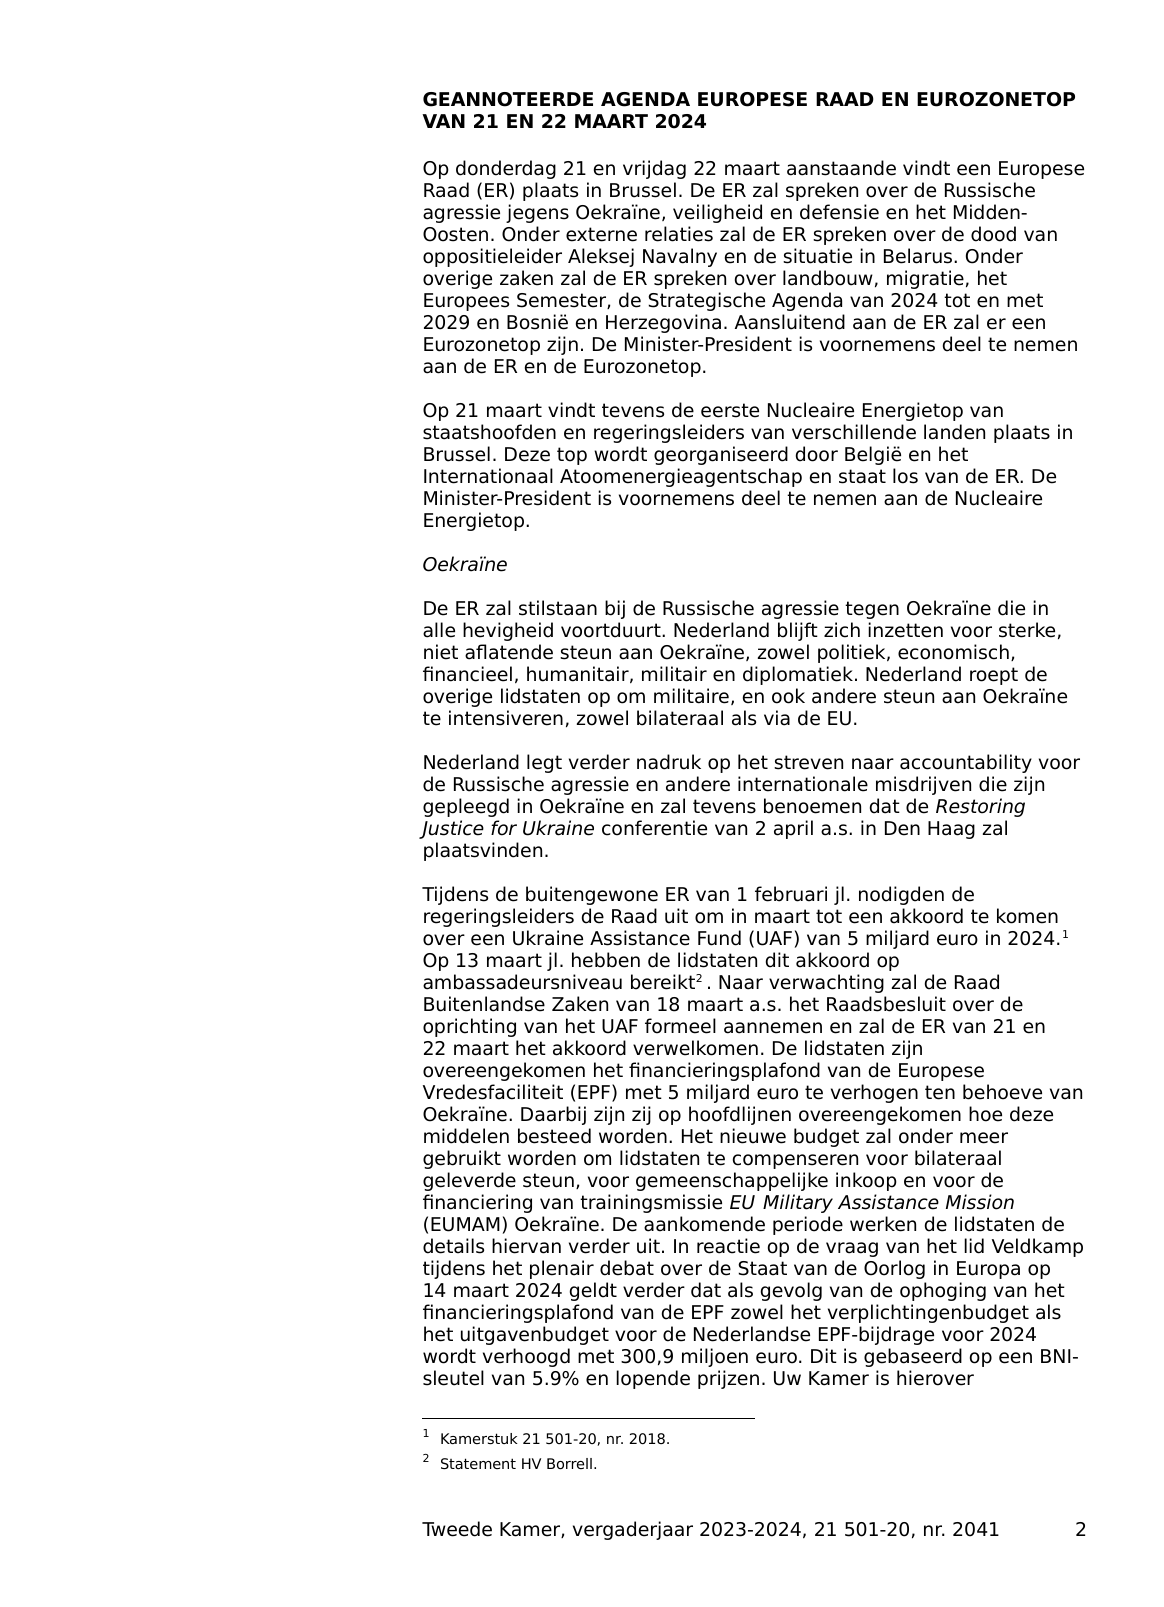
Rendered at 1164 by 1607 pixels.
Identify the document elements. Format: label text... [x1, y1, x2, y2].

text Tijdens de buitengewone ER van 1 februari jl. nodigden de regeringsleiders de Raad uit om in maart tot een akkoord te komen over een Ukraine Assistance Fund (UAF) van 5 miljard euro in 2024. Op 13 maart jl. hebben de lidstaten dit akkoord op ambassadeursniveau bereikt. Naar verwachting zal de Raad Buitenlandse Zaken van 18 maart a.s. het Raadsbesluit over de oprichting van het UAF formeel aannemen en zal de ER van 21 en 22 maart het akkoord verwelkomen. De lidstaten zijn overeengekomen het financieringsplafond van de Europese Vredesfaciliteit (EPF) met 5 miljard euro te verhogen ten behoeve van Oekraïne. Daarbij zijn zij op hoofdlijnen overeengekomen hoe deze middelen besteed worden. Het nieuwe budget zal onder meer gebruikt worden om lidstaten te compenseren voor bilateraal geleverde steun, voor gemeenschappelijke inkoop en voor de financiering van trainingsmissie EU Military Assistance Mission (EUMAM) Oekraïne. De aankomende periode werken de lidstaten de details hiervan verder uit. In reactie op de vraag van het lid Veldkamp tijdens het plenair debat over de Staat van de Oorlog in Europa op 14 maart 2024 geldt verder dat als gevolg van de ophoging van het financieringsplafond van de EPF zowel het verplichtingenbudget als het uitgavenbudget voor de Nederlandse EPF-bijdrage voor 2024 wordt verhoogd met 300,9 miljoen euro. Dit is gebaseerd op een BNI-sleutel van 5.9% en lopende prijzen. Uw Kamer is hierover [422, 884, 1087, 1390]
text Kamerstuk 21 501-20, nr. 2018. [422, 1427, 1087, 1449]
subtitle GEANNOTEERDE AGENDA EUROPESE RAAD EN EUROZONETOP VAN 21 EN 22 MAART 2024 [422, 89, 1087, 133]
text Op 21 maart vindt tevens de eerste Nucleaire Energietop van staatshoofden en regeringsleiders van verschillende landen plaats in Brussel. Deze top wordt georganiseerd door België en het Internationaal Atoomenergieagentschap en staat los van de ER. De Minister-President is voornemens deel te nemen aan de Nucleaire Energietop. [422, 400, 1087, 532]
text Nederland legt verder nadruk op het streven naar accountability voor de Russische agressie en andere internationale misdrijven die zijn gepleegd in Oekraïne en zal tevens benoemen dat de Restoring Justice for Ukraine conferentie van 2 april a.s. in Den Haag zal plaatsvinden. [422, 752, 1087, 862]
text Statement HV Borrell. [422, 1452, 1087, 1474]
text De ER zal stilstaan bij de Russische agressie tegen Oekraïne die in alle hevigheid voortduurt. Nederland blijft zich inzetten voor sterke, niet aflatende steun aan Oekraïne, zowel politiek, economisch, financieel, humanitair, militair en diplomatiek. Nederland roept de overige lidstaten op om militaire, en ook andere steun aan Oekraïne te intensiveren, zowel bilateraal als via de EU. [422, 598, 1087, 730]
text Op donderdag 21 en vrijdag 22 maart aanstaande vindt een Europese Raad (ER) plaats in Brussel. De ER zal spreken over de Russische agressie jegens Oekraïne, veiligheid en defensie en het Midden-Oosten. Onder externe relaties zal de ER spreken over de dood van oppositieleider Aleksej Navalny en de situatie in Belarus. Onder overige zaken zal de ER spreken over landbouw, migratie, het Europees Semester, de Strategische Agenda van 2024 tot en met 2029 en Bosnië en Herzegovina. Aansluitend aan de ER zal er een Eurozonetop zijn. De Minister-President is voornemens deel te nemen aan de ER en de Eurozonetop. [422, 158, 1087, 378]
subtitle Oekraïne [422, 554, 1087, 576]
